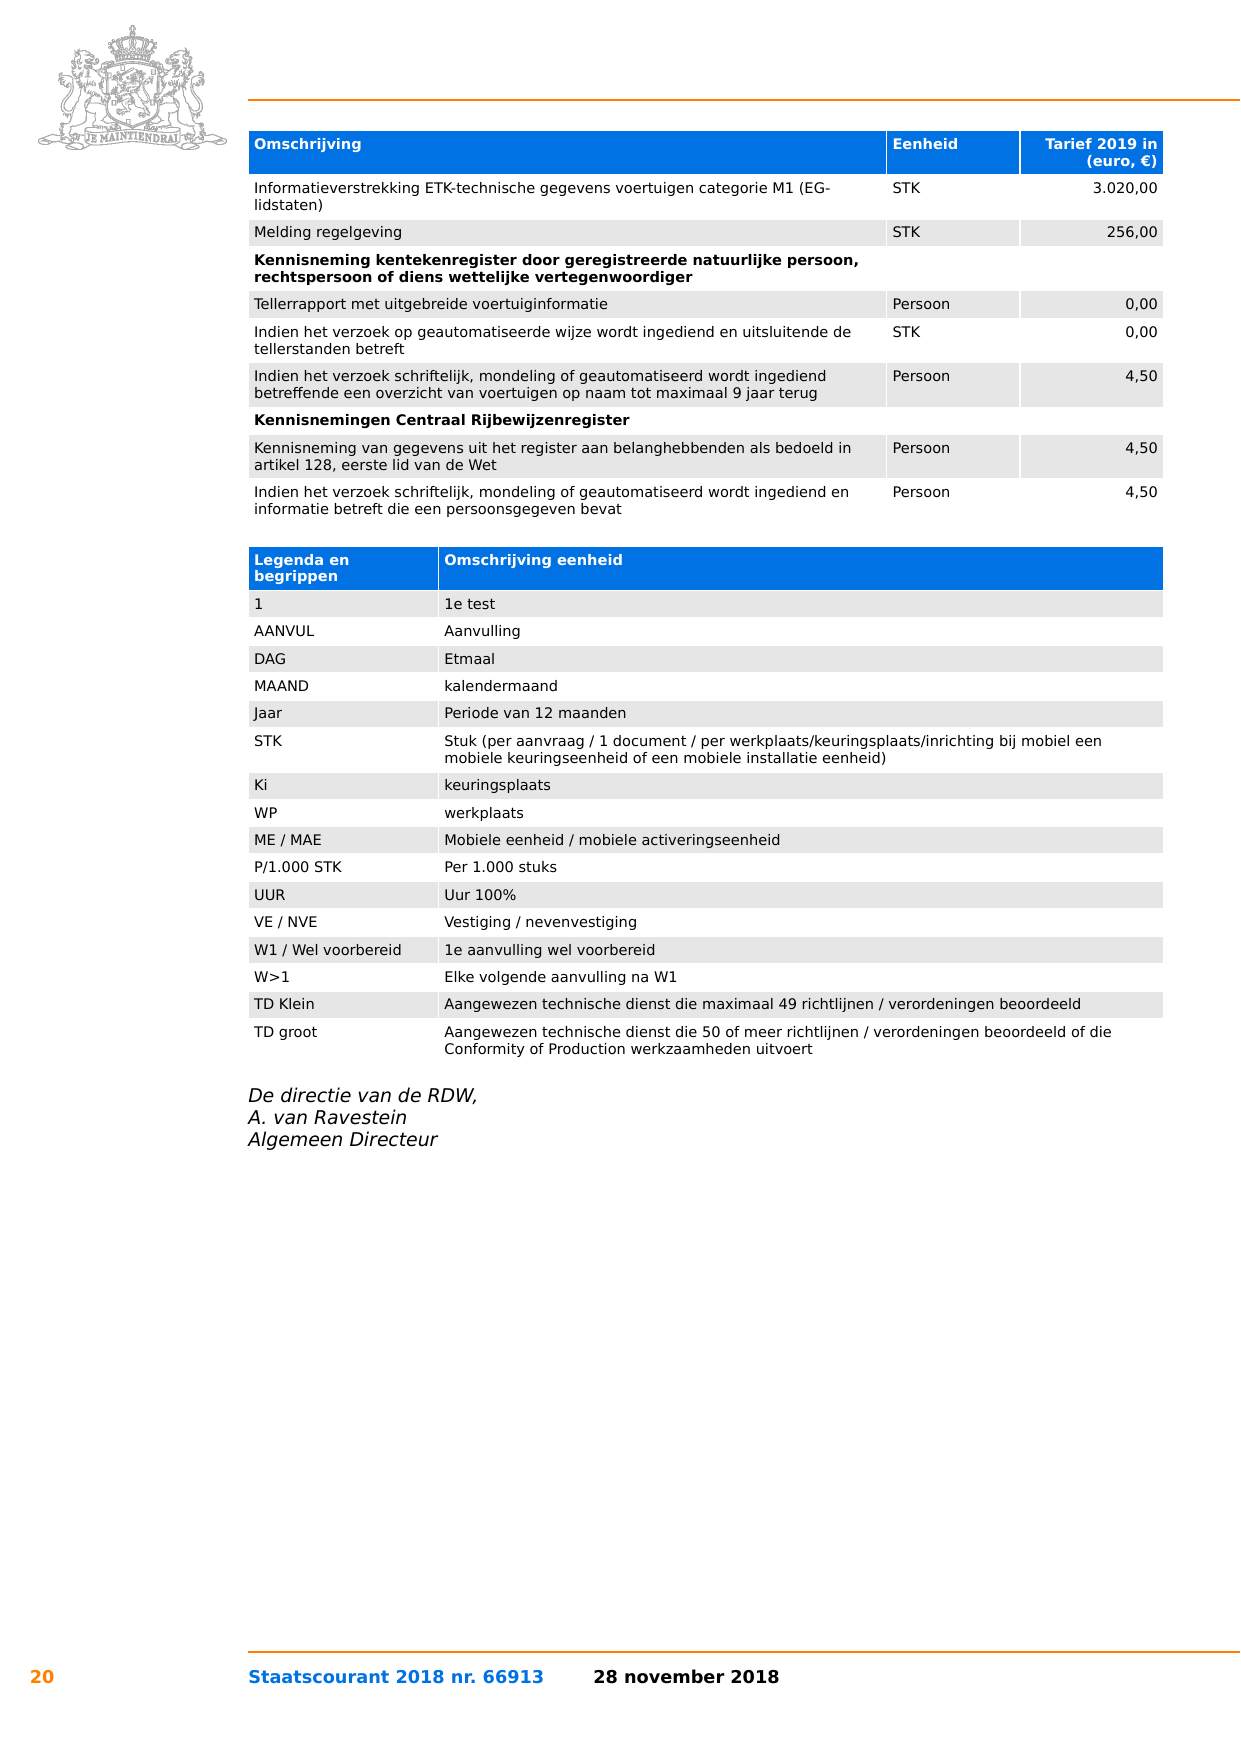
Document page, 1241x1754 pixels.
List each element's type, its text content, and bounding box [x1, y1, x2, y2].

table_cell Persoon [887, 363, 1019, 407]
table_cell AANVUL [249, 619, 438, 645]
table_cell 1 [249, 591, 438, 617]
table_cell kalendermaand [439, 673, 1163, 699]
table_header Legenda en begrippen [249, 547, 438, 590]
table_cell 4,50 [1021, 479, 1163, 523]
table_header Omschrijving eenheid [439, 547, 1163, 590]
table_cell Informatieverstrekking ETK-technische gegevens voertuigen categorie M1 (EG-lidstaten) [249, 175, 886, 219]
table_cell werkplaats [439, 800, 1163, 826]
table_cell STK [249, 728, 438, 771]
table_header Tarief 2019 in (euro, €) [1021, 131, 1163, 174]
table_cell 0,00 [1021, 291, 1163, 318]
table_cell W>1 [249, 964, 438, 991]
table_cell Tellerrapport met uitgebreide voertuiginformatie [249, 291, 886, 318]
table_cell Indien het verzoek schriftelijk, mondeling of geautomatiseerd wordt ingediend en informatie betreft die een persoonsgegeven bevat [249, 479, 886, 523]
table_cell Kennisneming van gegevens uit het register aan belanghebbenden als bedoeld in artikel 128, eerste lid van de Wet [249, 435, 886, 478]
text De directie van de RDW, A. van Ravestein Algemeen Directeur [248, 1085, 1163, 1151]
table_cell Periode van 12 maanden [439, 701, 1163, 727]
table_cell TD groot [249, 1019, 438, 1062]
table_cell MAAND [249, 673, 438, 699]
table_cell DAG [249, 646, 438, 672]
table_cell [1021, 247, 1163, 290]
table_cell 3.020,00 [1021, 175, 1163, 219]
table_cell Stuk (per aanvraag / 1 document / per werkplaats/keuringsplaats/inrichting bij mobiel een mobiele keuringseenheid of een mobiele installatie eenheid) [439, 728, 1163, 771]
table_cell W1 / Wel voorbereid [249, 937, 438, 963]
table_cell Jaar [249, 701, 438, 727]
table_cell Per 1.000 stuks [439, 855, 1163, 881]
table_cell WP [249, 800, 438, 826]
table_header Omschrijving [249, 131, 886, 174]
table_cell Melding regelgeving [249, 220, 886, 246]
table_header Eenheid [887, 131, 1019, 174]
table_cell Kennisneming kentekenregister door geregistreerde natuurlijke persoon, rechtspersoon of diens wettelijke vertegenwoordiger [249, 247, 886, 290]
table_cell Elke volgende aanvulling na W1 [439, 964, 1163, 991]
table_cell 1e aanvulling wel voorbereid [439, 937, 1163, 963]
table_cell Aangewezen technische dienst die maximaal 49 richtlijnen / verordeningen beoordeeld [439, 992, 1163, 1018]
table_cell P/1.000 STK [249, 855, 438, 881]
table_cell STK [887, 319, 1019, 362]
table_cell ME / MAE [249, 827, 438, 853]
table_cell [887, 408, 1019, 434]
table_cell [887, 247, 1019, 290]
table_cell keuringsplaats [439, 773, 1163, 799]
table_cell 0,00 [1021, 319, 1163, 362]
table_cell Mobiele eenheid / mobiele activeringseenheid [439, 827, 1163, 853]
table_cell Indien het verzoek op geautomatiseerde wijze wordt ingediend en uitsluitende de tellerstanden betreft [249, 319, 886, 362]
table_cell TD Klein [249, 992, 438, 1018]
table_cell UUR [249, 882, 438, 908]
table_cell Etmaal [439, 646, 1163, 672]
table_cell Persoon [887, 291, 1019, 318]
table_cell VE / NVE [249, 909, 438, 936]
table_cell 4,50 [1021, 435, 1163, 478]
table_cell [1021, 408, 1163, 434]
table_cell 1e test [439, 591, 1163, 617]
table_cell Uur 100% [439, 882, 1163, 908]
table_cell 4,50 [1021, 363, 1163, 407]
table_cell Aangewezen technische dienst die 50 of meer richtlijnen / verordeningen beoordeeld of die Conformity of Production werkzaamheden uitvoert [439, 1019, 1163, 1062]
table_cell Ki [249, 773, 438, 799]
table_cell STK [887, 175, 1019, 219]
table_cell Indien het verzoek schriftelijk, mondeling of geautomatiseerd wordt ingediend betreffende een overzicht van voertuigen op naam tot maximaal 9 jaar terug [249, 363, 886, 407]
table_cell Aanvulling [439, 619, 1163, 645]
table_cell Persoon [887, 479, 1019, 523]
table_cell 256,00 [1021, 220, 1163, 246]
table_cell Vestiging / nevenvestiging [439, 909, 1163, 936]
picture [38, 25, 227, 150]
table_cell Persoon [887, 435, 1019, 478]
table_cell STK [887, 220, 1019, 246]
table_cell Kennisnemingen Centraal Rijbewijzenregister [249, 408, 886, 434]
